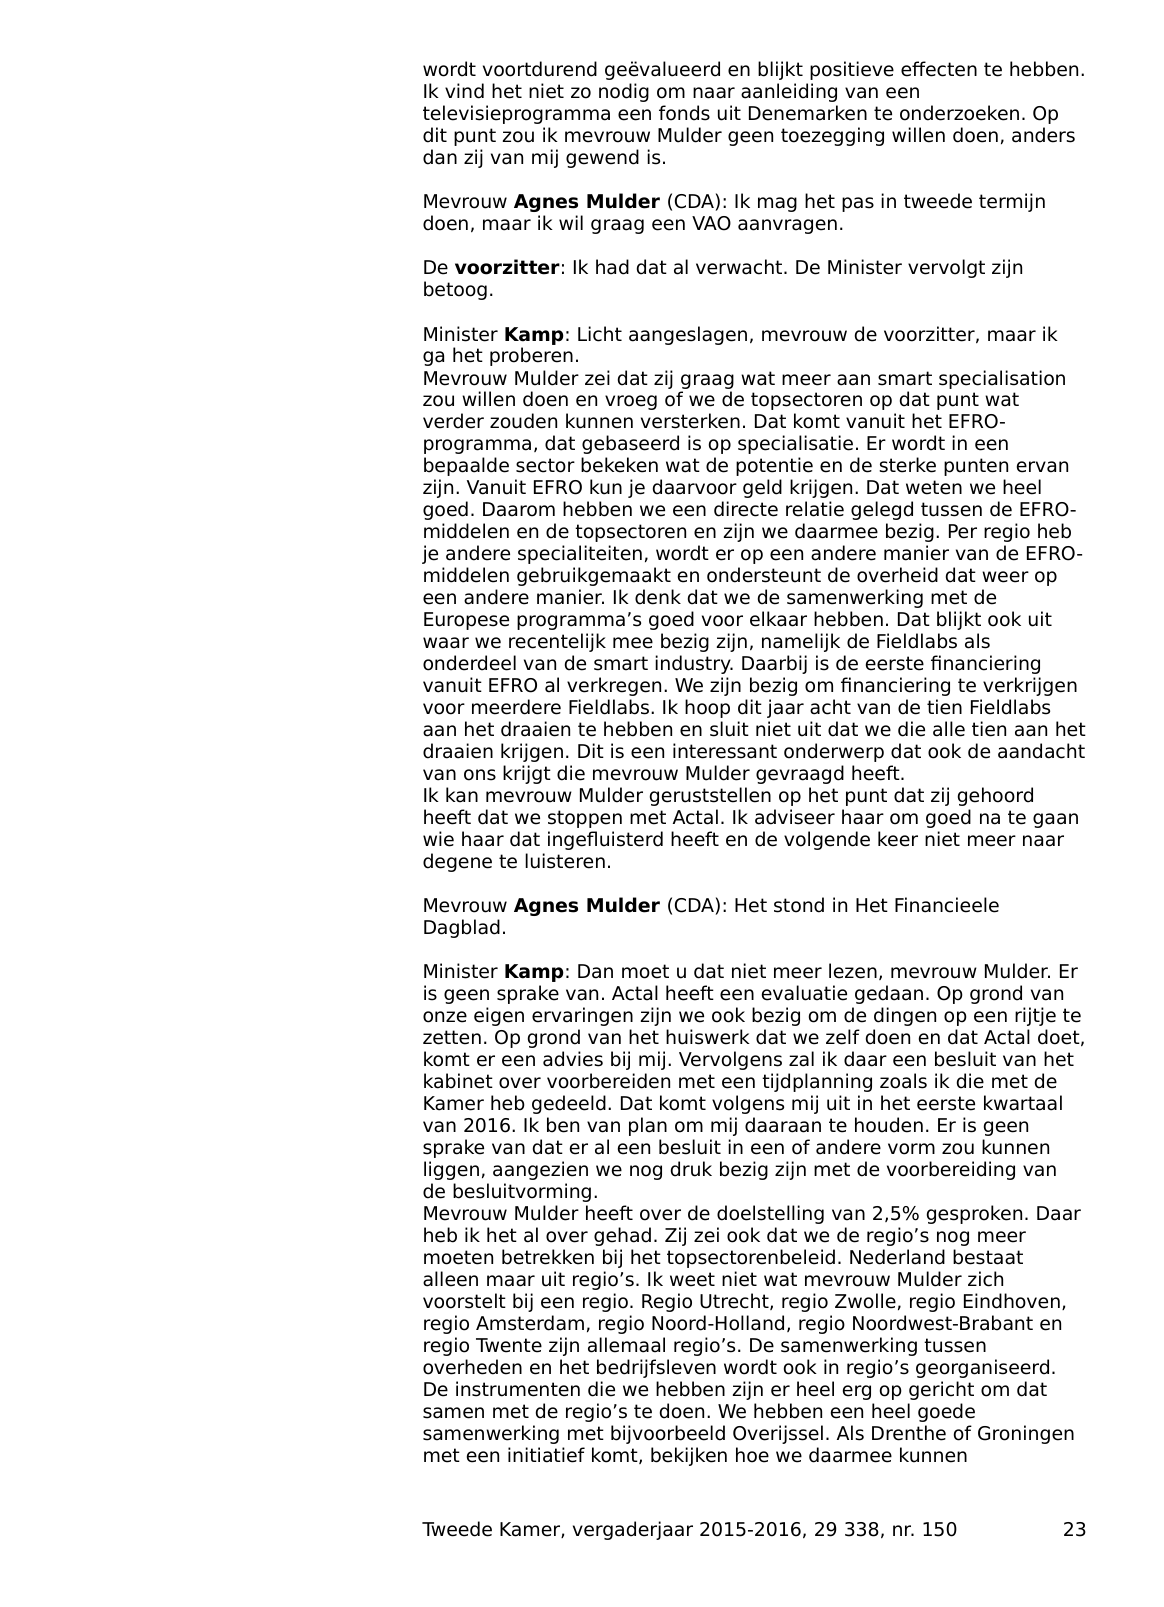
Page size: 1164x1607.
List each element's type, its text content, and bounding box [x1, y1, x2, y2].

text Minister Kamp: Licht aangeslagen, mevrouw de voorzitter, maar ik ga het proberen. [422, 323, 1087, 367]
text wordt voortdurend geëvalueerd en blijkt positieve effecten te hebben. Ik vind het niet zo nodig om naar aanleiding van een televisieprogramma een fonds uit Denemarken te onderzoeken. Op dit punt zou ik mevrouw Mulder geen toezegging willen doen, anders dan zij van mij gewend is. [422, 59, 1087, 169]
text Mevrouw Agnes Mulder (CDA): Het stond in Het Financieele Dagblad. [422, 895, 1087, 939]
text Mevrouw Mulder heeft over de doelstelling van 2,5% gesproken. Daar heb ik het al over gehad. Zij zei ook dat we de regio’s nog meer moeten betrekken bij het topsectorenbeleid. Nederland bestaat alleen maar uit regio’s. Ik weet niet wat mevrouw Mulder zich voorstelt bij een regio. Regio Utrecht, regio Zwolle, regio Eindhoven, regio Amsterdam, regio Noord-Holland, regio Noordwest-Brabant en regio Twente zijn allemaal regio’s. De samenwerking tussen overheden en het bedrijfsleven wordt ook in regio’s georganiseerd. De instrumenten die we hebben zijn er heel erg op gericht om dat samen met de regio’s te doen. We hebben een heel goede samenwerking met bijvoorbeeld Overijssel. Als Drenthe of Groningen met een initiatief komt, bekijken hoe we daarmee kunnen [422, 1203, 1087, 1467]
text Mevrouw Agnes Mulder (CDA): Ik mag het pas in tweede termijn doen, maar ik wil graag een VAO aanvragen. [422, 191, 1087, 235]
text Mevrouw Mulder zei dat zij graag wat meer aan smart specialisation zou willen doen en vroeg of we de topsectoren op dat punt wat verder zouden kunnen versterken. Dat komt vanuit het EFRO-programma, dat gebaseerd is op specialisatie. Er wordt in een bepaalde sector bekeken wat de potentie en de sterke punten ervan zijn. Vanuit EFRO kun je daarvoor geld krijgen. Dat weten we heel goed. Daarom hebben we een directe relatie gelegd tussen de EFRO-middelen en de topsectoren en zijn we daarmee bezig. Per regio heb je andere specialiteiten, wordt er op een andere manier van de EFRO-middelen gebruikgemaakt en ondersteunt de overheid dat weer op een andere manier. Ik denk dat we de samenwerking met de Europese programma’s goed voor elkaar hebben. Dat blijkt ook uit waar we recentelijk mee bezig zijn, namelijk de Fieldlabs als onderdeel van de smart industry. Daarbij is de eerste financiering vanuit EFRO al verkregen. We zijn bezig om financiering te verkrijgen voor meerdere Fieldlabs. Ik hoop dit jaar acht van de tien Fieldlabs aan het draaien te hebben en sluit niet uit dat we die alle tien aan het draaien krijgen. Dit is een interessant onderwerp dat ook de aandacht van ons krijgt die mevrouw Mulder gevraagd heeft. [422, 367, 1087, 785]
text Minister Kamp: Dan moet u dat niet meer lezen, mevrouw Mulder. Er is geen sprake van. Actal heeft een evaluatie gedaan. Op grond van onze eigen ervaringen zijn we ook bezig om de dingen op een rijtje te zetten. Op grond van het huiswerk dat we zelf doen en dat Actal doet, komt er een advies bij mij. Vervolgens zal ik daar een besluit van het kabinet over voorbereiden met een tijdplanning zoals ik die met de Kamer heb gedeeld. Dat komt volgens mij uit in het eerste kwartaal van 2016. Ik ben van plan om mij daaraan te houden. Er is geen sprake van dat er al een besluit in een of andere vorm zou kunnen liggen, aangezien we nog druk bezig zijn met de voorbereiding van de besluitvorming. [422, 961, 1087, 1203]
text De voorzitter: Ik had dat al verwacht. De Minister vervolgt zijn betoog. [422, 257, 1087, 301]
text Ik kan mevrouw Mulder geruststellen op het punt dat zij gehoord heeft dat we stoppen met Actal. Ik adviseer haar om goed na te gaan wie haar dat ingefluisterd heeft en de volgende keer niet meer naar degene te luisteren. [422, 785, 1087, 873]
